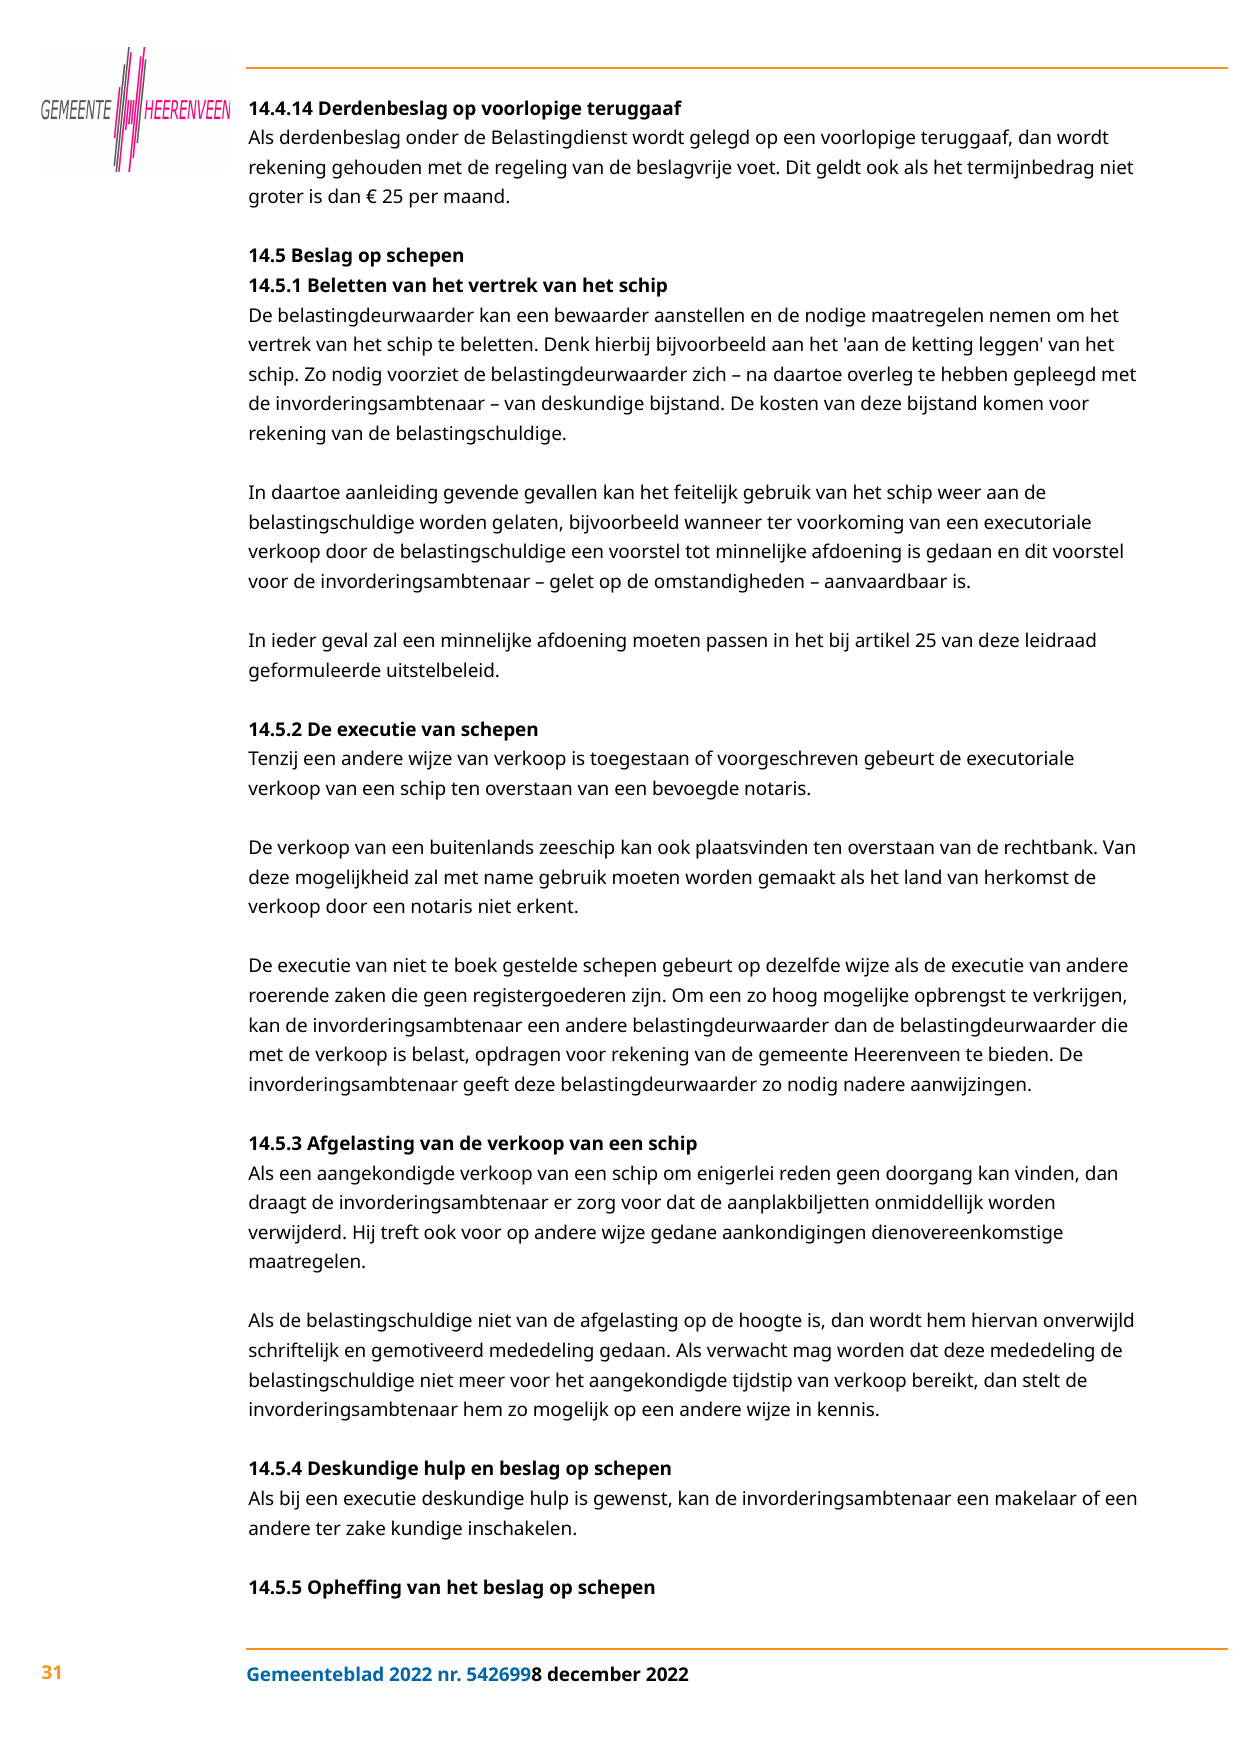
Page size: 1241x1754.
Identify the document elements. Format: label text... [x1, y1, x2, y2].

text 14.5.2 De executie van schepen [248, 716, 1152, 742]
text De verkoop van een buitenlands zeeschip kan ook plaatsvinden ten overstaan van de rechtbank. Van deze mogelijkheid zal met name gebruik moeten worden gemaakt als het land van herkomst de verkoop door een notaris niet erkent. [248, 834, 1152, 919]
text 14.5.5 Opheffing van het beslag op schepen [248, 1574, 1152, 1600]
text 14.5.3 Afgelasting van de verkoop van een schip [248, 1130, 1152, 1156]
text Als bij een executie deskundige hulp is gewenst, kan de invorderingsambtenaar een makelaar of een andere ter zake kundige inschakelen. [248, 1485, 1152, 1541]
text 14.5.4 Deskundige hulp en beslag op schepen [248, 1456, 1152, 1481]
text Als de belastingschuldige niet van de afgelasting op de hoogte is, dan wordt hem hiervan onverwijld schriftelijk en gemotiveerd mededeling gedaan. Als verwacht mag worden dat deze mededeling de belastingschuldige niet meer voor het aangekondigde tijdstip van verkoop bereikt, dan stelt de invorderingsambtenaar hem zo mogelijk op een andere wijze in kennis. [248, 1308, 1152, 1422]
text In daartoe aanleiding gevende gevallen kan het feitelijk gebruik van het schip weer aan de belastingschuldige worden gelaten, bijvoorbeeld wanneer ter voorkoming van een executoriale verkoop door de belastingschuldige een voorstel tot minnelijke afdoening is gedaan en dit voorstel voor de invorderingsambtenaar – gelet op de omstandigheden – aanvaardbaar is. [248, 479, 1152, 594]
text Als derdenbeslag onder de Belastingdienst wordt gelegd op een voorlopige teruggaaf, dan wordt rekening gehouden met de regeling van de beslagvrije voet. Dit geldt ook als het termijnbedrag niet groter is dan € 25 per maand. [248, 124, 1152, 209]
text Tenzij een andere wijze van verkoop is toegestaan of voorgeschreven gebeurt de executoriale verkoop van een schip ten overstaan van een bevoegde notaris. [248, 746, 1152, 801]
text Als een aangekondigde verkoop van een schip om enigerlei reden geen doorgang kan vinden, dan draagt de invorderingsambtenaar er zorg voor dat de aanplakbiljetten onmiddellijk worden verwijderd. Hij treft ook voor op andere wijze gedane aankondigingen dienovereenkomstige maatregelen. [248, 1160, 1152, 1274]
text 14.5 Beslag op schepen [248, 243, 1152, 268]
text De executie van niet te boek gestelde schepen gebeurt op dezelfde wijze als de executie van andere roerende zaken die geen registergoederen zijn. Om een zo hoog mogelijke opbrengst te verkrijgen, kan de invorderingsambtenaar een andere belastingdeurwaarder dan de belastingdeurwaarder die met de verkoop is belast, opdragen voor rekening van de gemeente Heerenveen te bieden. De invorderingsambtenaar geeft deze belastingdeurwaarder zo nodig nadere aanwijzingen. [248, 953, 1152, 1097]
text De belastingdeurwaarder kan een bewaarder aanstellen en de nodige maatregelen nemen om het vertrek van het schip te beletten. Denk hierbij bijvoorbeeld aan het 'aan de ketting leggen' van het schip. Zo nodig voorziet de belastingdeurwaarder zich – na daartoe overleg te hebben gepleegd met de invorderingsambtenaar – van deskundige bijstand. De kosten van deze bijstand komen voor rekening van de belastingschuldige. [248, 302, 1152, 446]
text In ieder geval zal een minnelijke afdoening moeten passen in het bij artikel 25 van deze leidraad geformuleerde uitstelbeleid. [248, 627, 1152, 683]
text 14.5.1 Beletten van het vertrek van het schip [248, 272, 1152, 298]
picture [41, 47, 231, 172]
text 14.4.14 Derdenbeslag op voorlopige teruggaaf [248, 95, 1152, 121]
